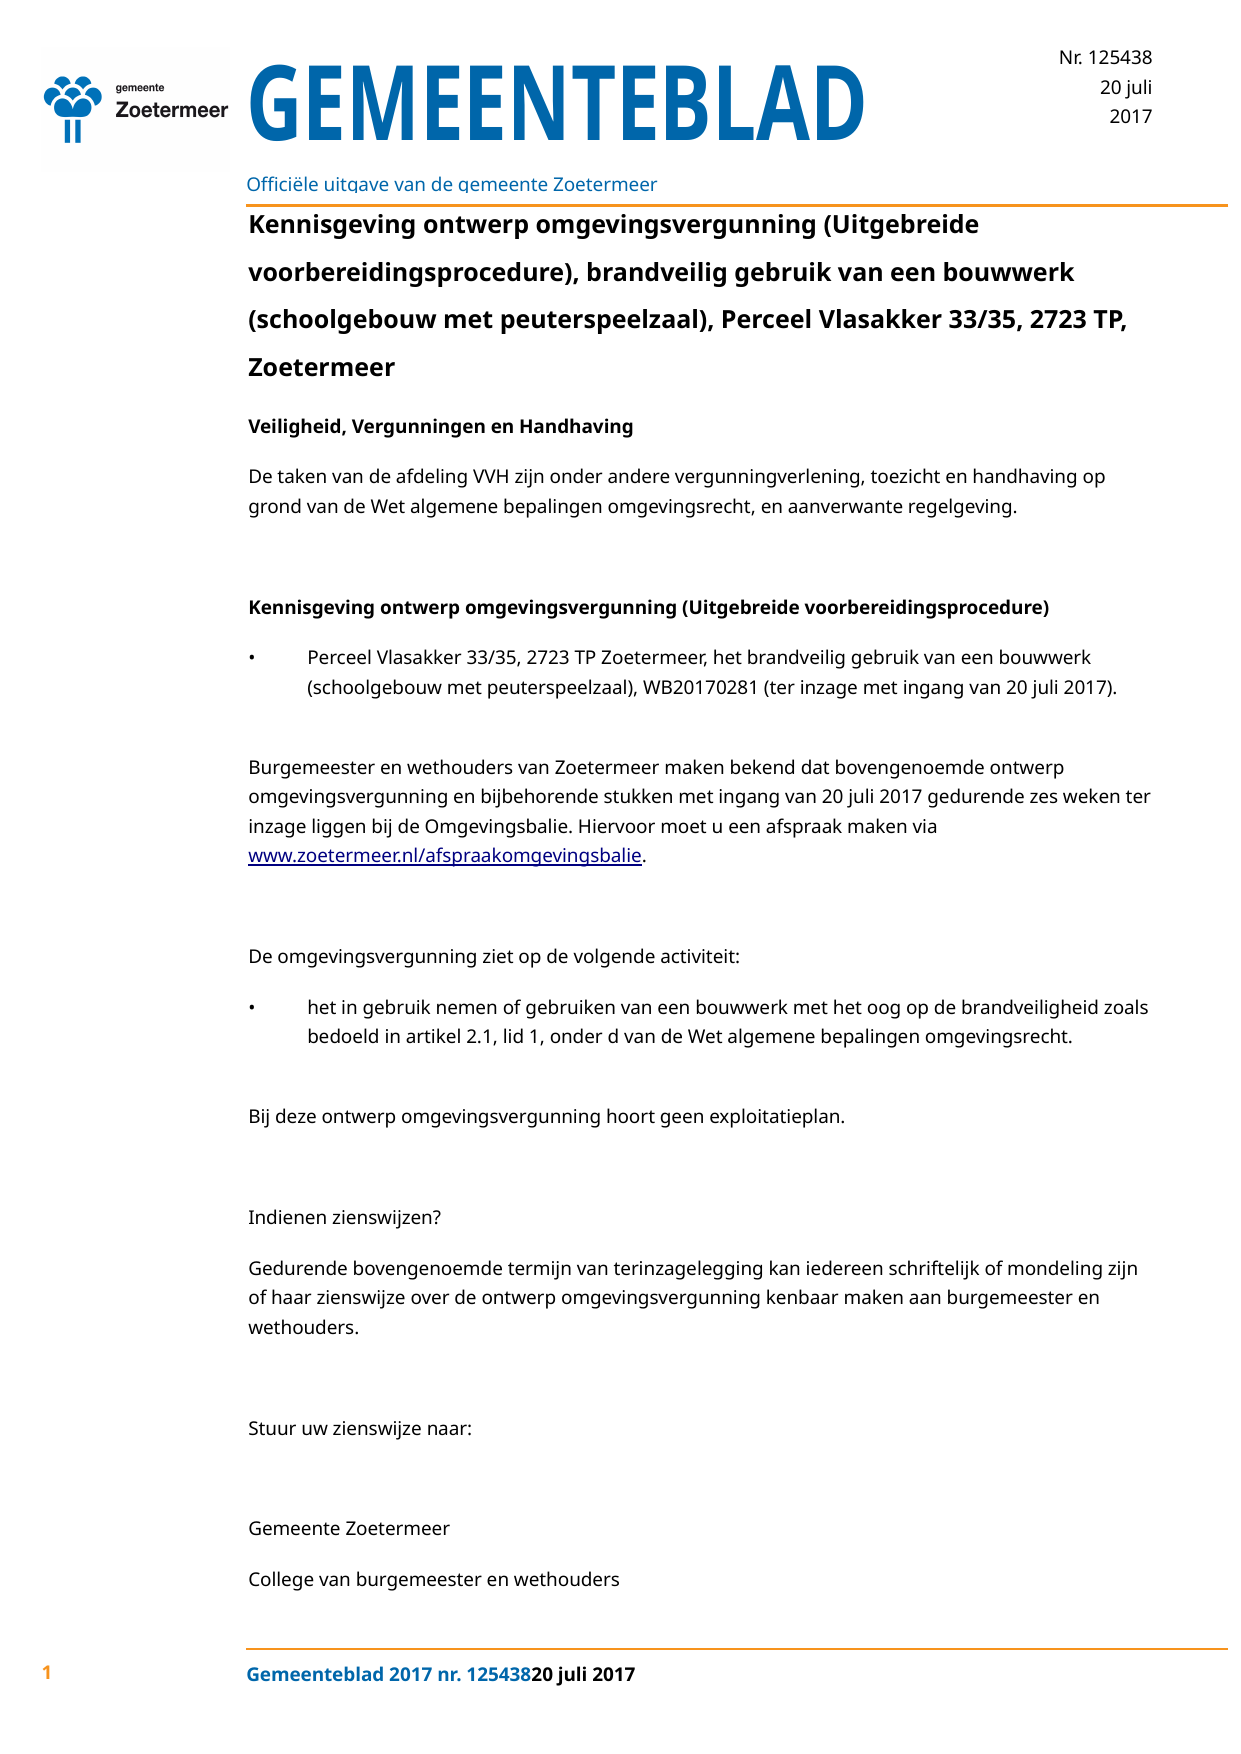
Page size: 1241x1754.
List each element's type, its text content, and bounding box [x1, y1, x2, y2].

text Gedurende bovengenoemde termijn van terinzagelegging kan iedereen schriftelijk of mondeling zijn of haar zienswijze over de ontwerp omgevingsvergunning kenbaar maken aan burgemeester en wethouders. [248, 1255, 1152, 1340]
text Indienen zienswijzen? [248, 1204, 1152, 1230]
text Stuur uw zienswijze naar: [248, 1415, 1152, 1441]
text Kennisgeving ontwerp omgevingsvergunning (Uitgebreide voorbereidingsprocedure) [248, 594, 1152, 620]
text Bij deze ontwerp omgevingsvergunning hoort geen exploitatieplan. [248, 1103, 1152, 1129]
list Perceel Vlasakker 33/35, 2723 TP Zoetermeer, het brandveilig gebruik van een bouwwerk (schoolgebouw met peuterspeelzaal), WB20170281 (ter inzage met ingang van 20 juli 2017). [248, 644, 1152, 700]
list het in gebruik nemen of gebruiken van een bouwwerk met het oog op de brandveiligheid zoals bedoeld in artikel 2.1, lid 1, onder d van de Wet algemene bepalingen omgevingsrecht. [248, 994, 1152, 1049]
text Kennisgeving ontwerp omgevingsvergunning (Uitgebreide voorbereidingsprocedure), brandveilig gebruik van een bouwwerk (schoolgebouw met peuterspeelzaal), Perceel Vlasakker 33/35, 2723 TP, Zoetermeer [248, 207, 1152, 384]
picture [41, 47, 231, 172]
text College van burgemeester en wethouders [248, 1566, 1152, 1592]
text Burgemeester en wethouders van Zoetermeer maken bekend dat bovengenoemde ontwerp omgevingsvergunning en bijbehorende stukken met ingang van 20 juli 2017 gedurende zes weken ter inzage liggen bij de Omgevingsbalie. Hiervoor moet u een afspraak maken via www.zoetermeer.nl/afspraakomgevingsbalie. [248, 754, 1152, 868]
text De omgevingsvergunning ziet op de volgende activiteit: [248, 943, 1152, 969]
text De taken van de afdeling VVH zijn onder andere vergunningverlening, toezicht en handhaving op grond van de Wet algemene bepalingen omgevingsrecht, en aanverwante regelgeving. [248, 463, 1152, 519]
text Veiligheid, Vergunningen en Handhaving [248, 413, 1152, 439]
text Gemeente Zoetermeer [248, 1516, 1152, 1541]
